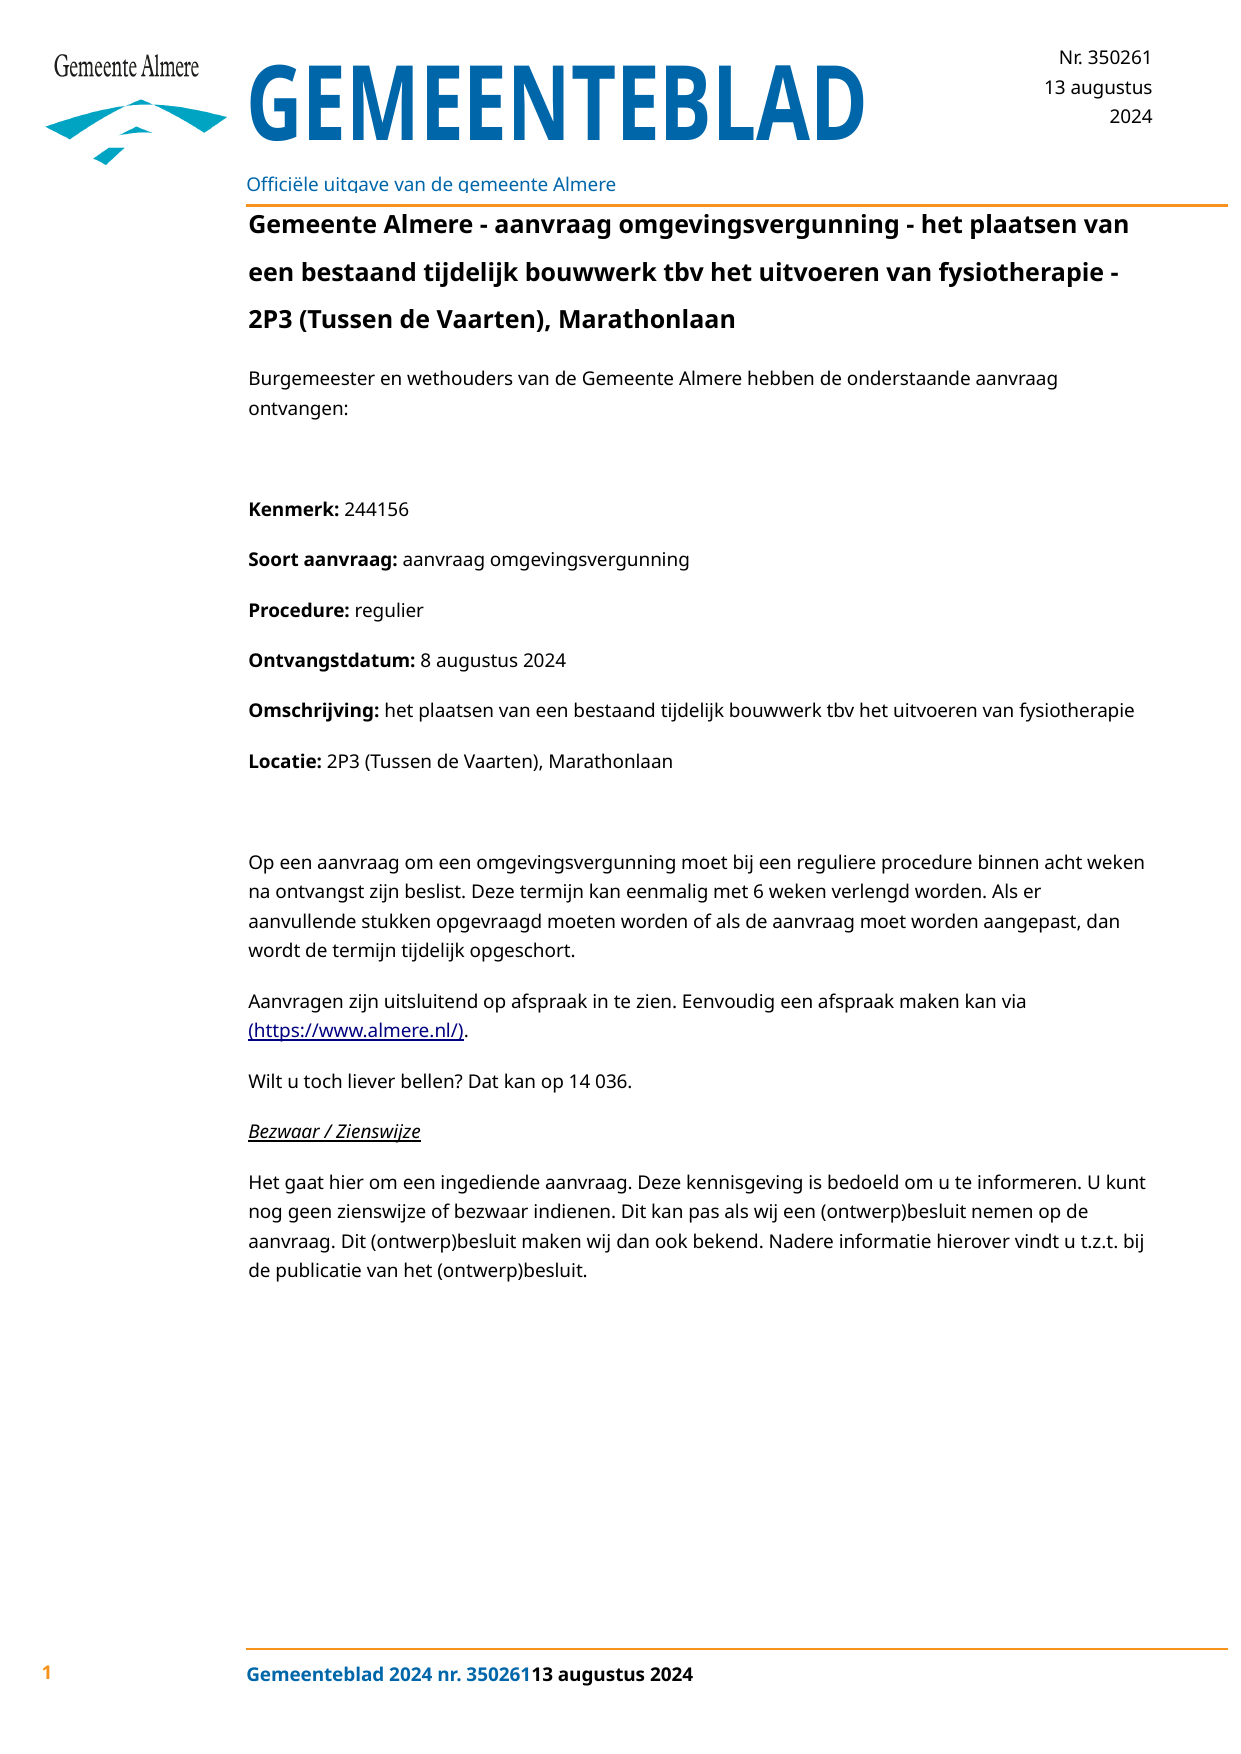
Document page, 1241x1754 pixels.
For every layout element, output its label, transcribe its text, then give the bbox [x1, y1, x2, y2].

text Wilt u toch liever bellen? Dat kan op 14 036. [248, 1068, 1152, 1094]
text Gemeente Almere - aanvraag omgevingsvergunning - het plaatsen van een bestaand tijdelijk bouwwerk tbv het uitvoeren van fysiotherapie - 2P3 (Tussen de Vaarten), Marathonlaan [248, 207, 1152, 336]
text Soort aanvraag: aanvraag omgevingsvergunning [248, 546, 1152, 572]
text Procedure: regulier [248, 597, 1152, 622]
picture [41, 47, 231, 172]
text Aanvragen zijn uitsluitend op afspraak in te zien. Eenvoudig een afspraak maken kan via (https://www.almere.nl/). [248, 988, 1152, 1043]
text Omschrijving: het plaatsen van een bestaand tijdelijk bouwwerk tbv het uitvoeren van fysiotherapie [248, 698, 1152, 723]
text Burgemeester en wethouders van de Gemeente Almere hebben de onderstaande aanvraag ontvangen: [248, 366, 1152, 421]
text Locatie: 2P3 (Tussen de Vaarten), Marathonlaan [248, 748, 1152, 774]
text Kenmerk: 244156 [248, 496, 1152, 522]
text Ontvangstdatum: 8 augustus 2024 [248, 647, 1152, 673]
text Bezwaar / Zienswijze [248, 1118, 1152, 1144]
text Het gaat hier om een ingediende aanvraag. Deze kennisgeving is bedoeld om u te informeren. U kunt nog geen zienswijze of bezwaar indienen. Dit kan pas als wij een (ontwerp)besluit nemen op de aanvraag. Dit (ontwerp)besluit maken wij dan ook bekend. Nadere informatie hierover vindt u t.z.t. bij de publicatie van het (ontwerp)besluit. [248, 1169, 1152, 1283]
text Op een aanvraag om een omgevingsvergunning moet bij een reguliere procedure binnen acht weken na ontvangst zijn beslist. Deze termijn kan eenmalig met 6 weken verlengd worden. Als er aanvullende stukken opgevraagd moeten worden of als de aanvraag moet worden aangepast, dan wordt de termijn tijdelijk opgeschort. [248, 849, 1152, 963]
